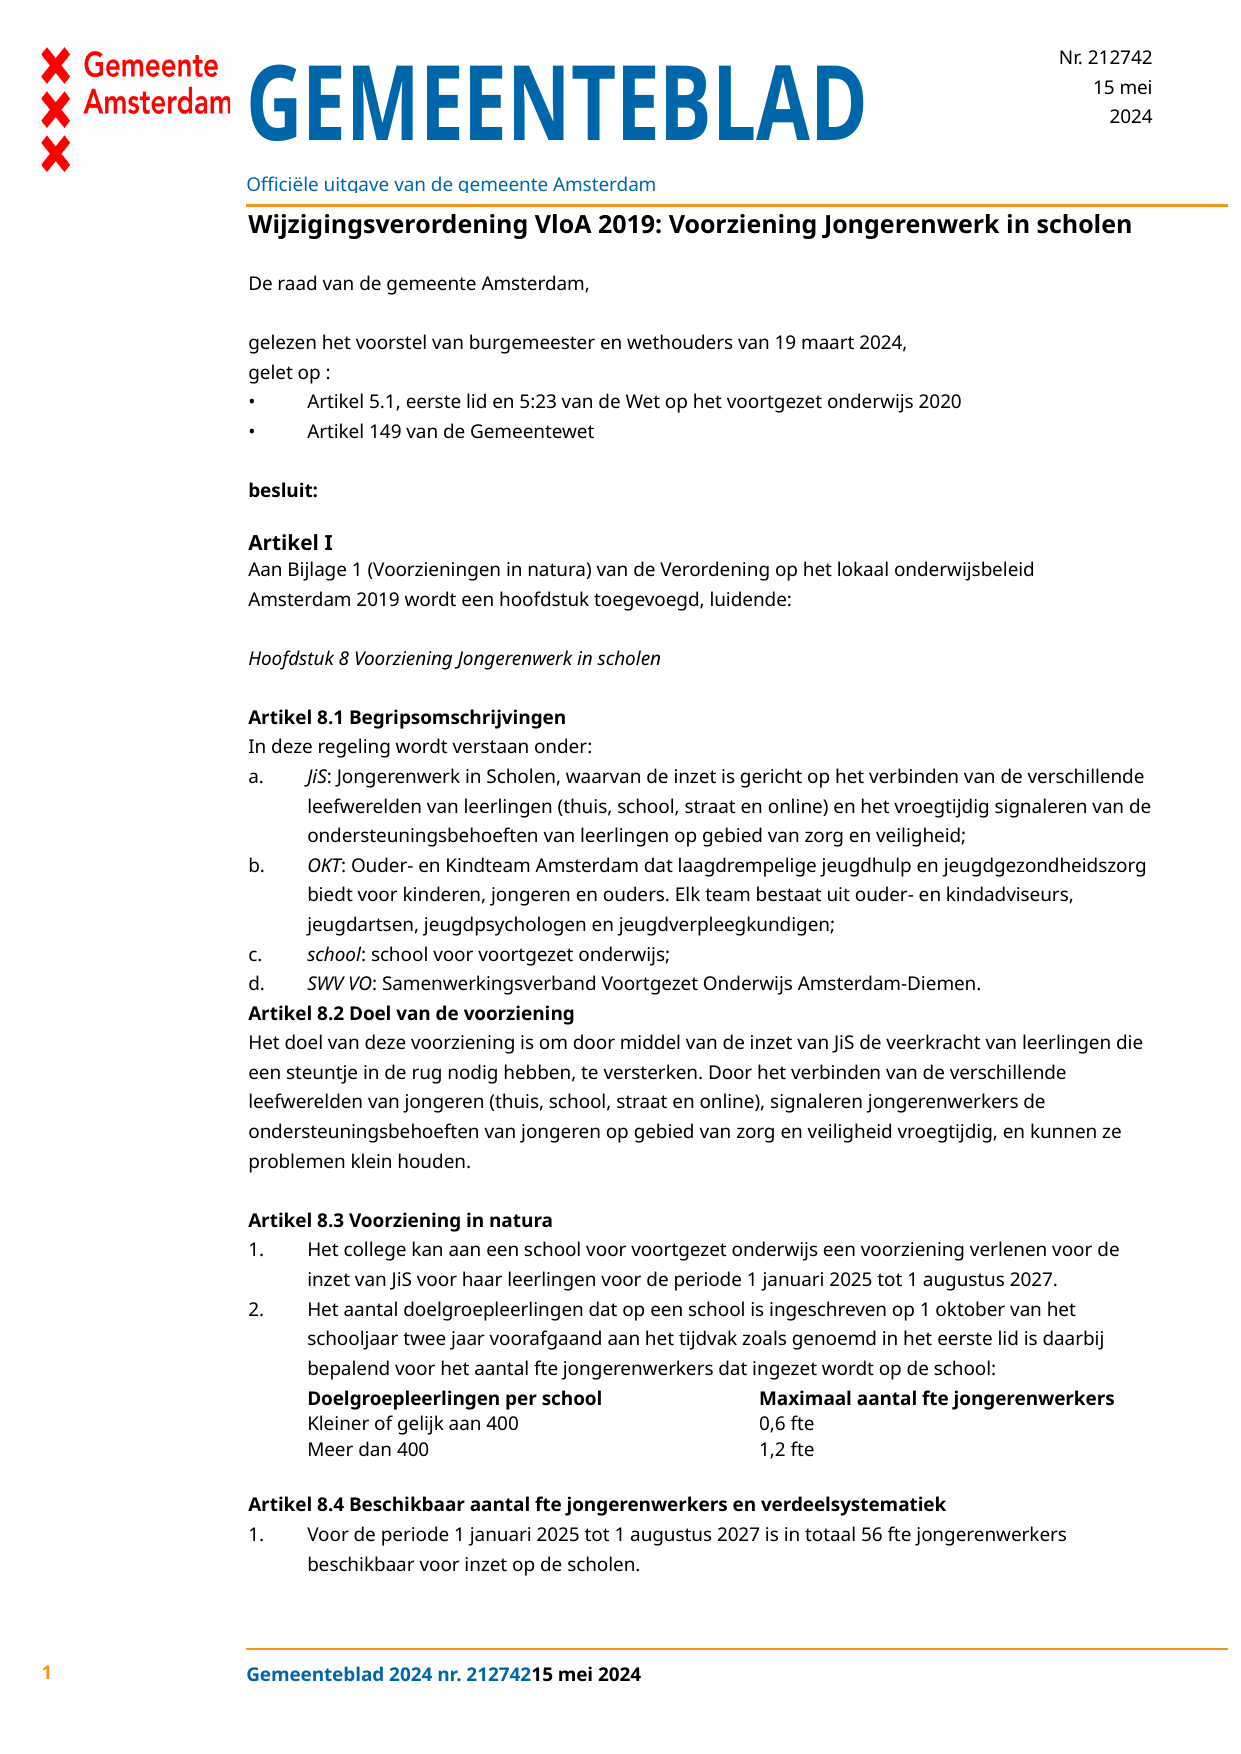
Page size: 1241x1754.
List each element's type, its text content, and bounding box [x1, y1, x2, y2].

text gelet op : [248, 359, 1152, 385]
table_cell 1,2 fte [759, 1436, 1211, 1462]
table_cell Kleiner of gelijk aan 400 [307, 1410, 759, 1436]
text Artikel 8.1 Begripsomschrijvingen [248, 704, 1152, 730]
picture [41, 47, 231, 172]
list SWV VO: Samenwerkingsverband Voortgezet Onderwijs Amsterdam-Diemen. [248, 970, 1152, 996]
text Amsterdam 2019 wordt een hoofdstuk toegevoegd, luidende: [248, 586, 1152, 612]
list school: school voor voortgezet onderwijs; [248, 941, 1152, 967]
text Wijzigingsverordening VloA 2019: Voorziening Jongerenwerk in scholen [248, 207, 1152, 241]
list Het aantal doelgroepleerlingen dat op een school is ingeschreven op 1 oktober van het schooljaar twee jaar voorafgaand aan het tijdvak zoals genoemd in het eerste lid is daarbij bepalend voor het aantal fte jongerenwerkers dat ingezet wordt op de school: [248, 1296, 1152, 1381]
list JiS: Jongerenwerk in Scholen, waarvan de inzet is gericht op het verbinden van de verschillende leefwerelden van leerlingen (thuis, school, straat en online) en het vroegtijdig signaleren van de ondersteuningsbehoeften van leerlingen op gebied van zorg en veiligheid; [248, 763, 1152, 848]
list Voor de periode 1 januari 2025 tot 1 augustus 2027 is in totaal 56 fte jongerenwerkers beschikbaar voor inzet op de scholen. [248, 1521, 1152, 1576]
text Artikel I [248, 528, 1152, 556]
table_cell Meer dan 400 [307, 1436, 759, 1462]
list OKT: Ouder- en Kindteam Amsterdam dat laagdrempelige jeugdhulp en jeugdgezondheidszorg biedt voor kinderen, jongeren en ouders. Elk team bestaat uit ouder- en kindadviseurs, jeugdartsen, jeugdpsychologen en jeugdverpleegkundigen; [248, 852, 1152, 937]
list Artikel 5.1, eerste lid en 5:23 van de Wet op het voortgezet onderwijs 2020 [248, 389, 1152, 414]
table_header Maximaal aantal fte jongerenwerkers [759, 1385, 1211, 1410]
table_header Doelgroepleerlingen per school [307, 1385, 759, 1410]
text Artikel 8.2 Doel van de voorziening [248, 1000, 1152, 1026]
text besluit: [248, 477, 1152, 503]
text gelezen het voorstel van burgemeester en wethouders van 19 maart 2024, [248, 329, 1152, 355]
list Het college kan aan een school voor voortgezet onderwijs een voorziening verlenen voor de inzet van JiS voor haar leerlingen voor de periode 1 januari 2025 tot 1 augustus 2027. [248, 1237, 1152, 1292]
text Hoofdstuk 8 Voorziening Jongerenwerk in scholen [248, 645, 1152, 671]
text Het doel van deze voorziening is om door middel van de inzet van JiS de veerkracht van leerlingen die een steuntje in de rug nodig hebben, te versterken. Door het verbinden van de verschillende leefwerelden van jongeren (thuis, school, straat en online), signaleren jongerenwerkers de ondersteuningsbehoeften van jongeren op gebied van zorg en veiligheid vroegtijdig, en kunnen ze problemen klein houden. [248, 1029, 1152, 1174]
list Artikel 149 van de Gemeentewet [248, 418, 1152, 444]
table_cell 0,6 fte [759, 1410, 1211, 1436]
text Artikel 8.4 Beschikbaar aantal fte jongerenwerkers en verdeelsystematiek [248, 1492, 1152, 1517]
text In deze regeling wordt verstaan onder: [248, 734, 1152, 759]
text Aan Bijlage 1 (Voorzieningen in natura) van de Verordening op het lokaal onderwijsbeleid [248, 556, 1152, 582]
text De raad van de gemeente Amsterdam, [248, 270, 1152, 296]
text Artikel 8.3 Voorziening in natura [248, 1207, 1152, 1233]
